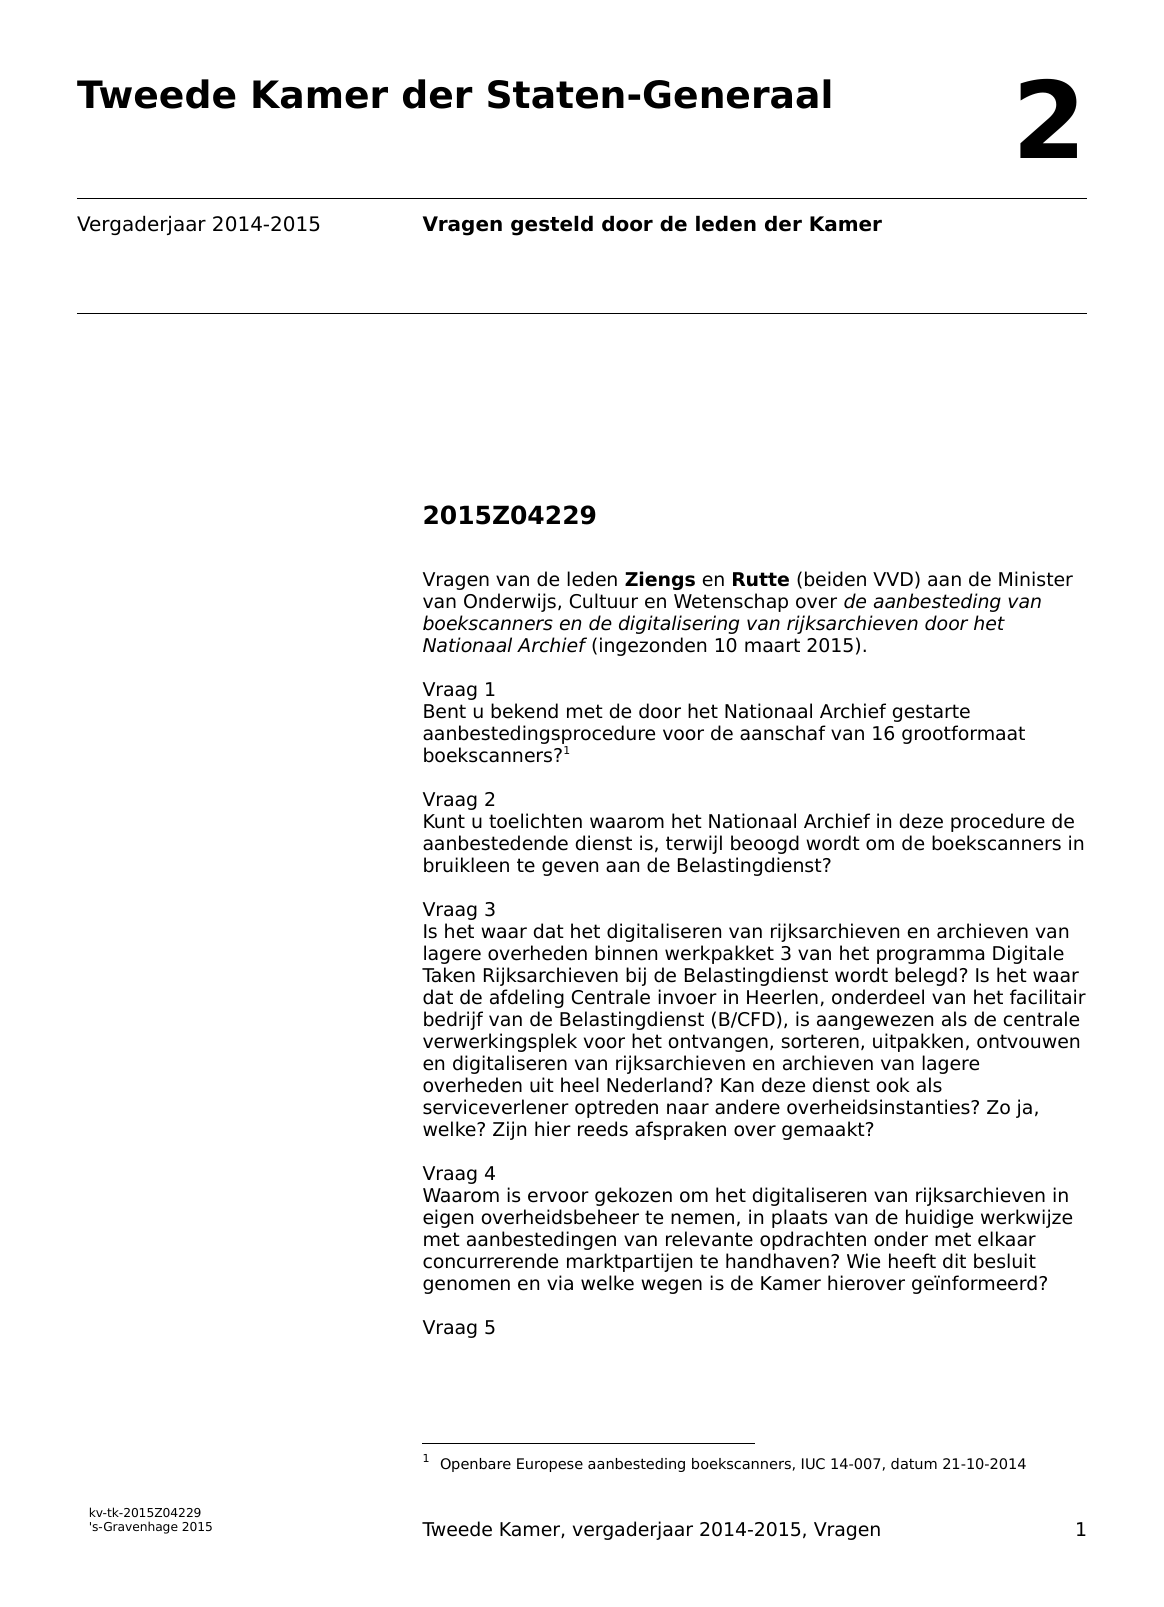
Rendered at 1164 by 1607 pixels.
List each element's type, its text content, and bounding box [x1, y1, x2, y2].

text Vraag 3 [422, 899, 1087, 921]
table_header Tweede Kamer der Staten-Generaal [77, 59, 886, 198]
text kv-tk-2015Z04229 [88, 1506, 323, 1520]
table_cell Vergaderjaar 2014-2015 [77, 199, 422, 313]
table_cell Vragen gesteld door de leden der Kamer [422, 199, 1087, 313]
text Openbare Europese aanbesteding boekscanners, IUC 14-007, datum 21-10-2014 [422, 1452, 1087, 1474]
text 2015Z04229 [422, 501, 1087, 531]
text Vraag 4 [422, 1163, 1087, 1185]
text Bent u bekend met de door het Nationaal Archief gestarte aanbestedingsprocedure voor de aanschaf van 16 grootformaat boekscanners? [422, 701, 1087, 767]
table_header 2 [886, 59, 1087, 198]
text Kunt u toelichten waarom het Nationaal Archief in deze procedure de aanbestedende dienst is, terwijl beoogd wordt om de boekscanners in bruikleen te geven aan de Belastingdienst? [422, 811, 1087, 877]
text Vraag 5 [422, 1317, 1087, 1339]
text Vraag 2 [422, 789, 1087, 811]
text Vraag 1 [422, 679, 1087, 701]
text Vragen van de leden Ziengs en Rutte (beiden VVD) aan de Minister van Onderwijs, Cultuur en Wetenschap over de aanbesteding van boekscanners en de digitalisering van rijksarchieven door het Nationaal Archief (ingezonden 10 maart 2015). [422, 569, 1087, 657]
text Is het waar dat het digitaliseren van rijksarchieven en archieven van lagere overheden binnen werkpakket 3 van het programma Digitale Taken Rijksarchieven bij de Belastingdienst wordt belegd? Is het waar dat de afdeling Centrale invoer in Heerlen, onderdeel van het facilitair bedrijf van de Belastingdienst (B/CFD), is aangewezen als de centrale verwerkingsplek voor het ontvangen, sorteren, uitpakken, ontvouwen en digitaliseren van rijksarchieven en archieven van lagere overheden uit heel Nederland? Kan deze dienst ook als serviceverlener optreden naar andere overheidsinstanties? Zo ja, welke? Zijn hier reeds afspraken over gemaakt? [422, 921, 1087, 1141]
text Waarom is ervoor gekozen om het digitaliseren van rijksarchieven in eigen overheidsbeheer te nemen, in plaats van de huidige werkwijze met aanbestedingen van relevante opdrachten onder met elkaar concurrerende marktpartijen te handhaven? Wie heeft dit besluit genomen en via welke wegen is de Kamer hierover geïnformeerd? [422, 1185, 1087, 1295]
text 's-Gravenhage 2015 [88, 1520, 323, 1534]
